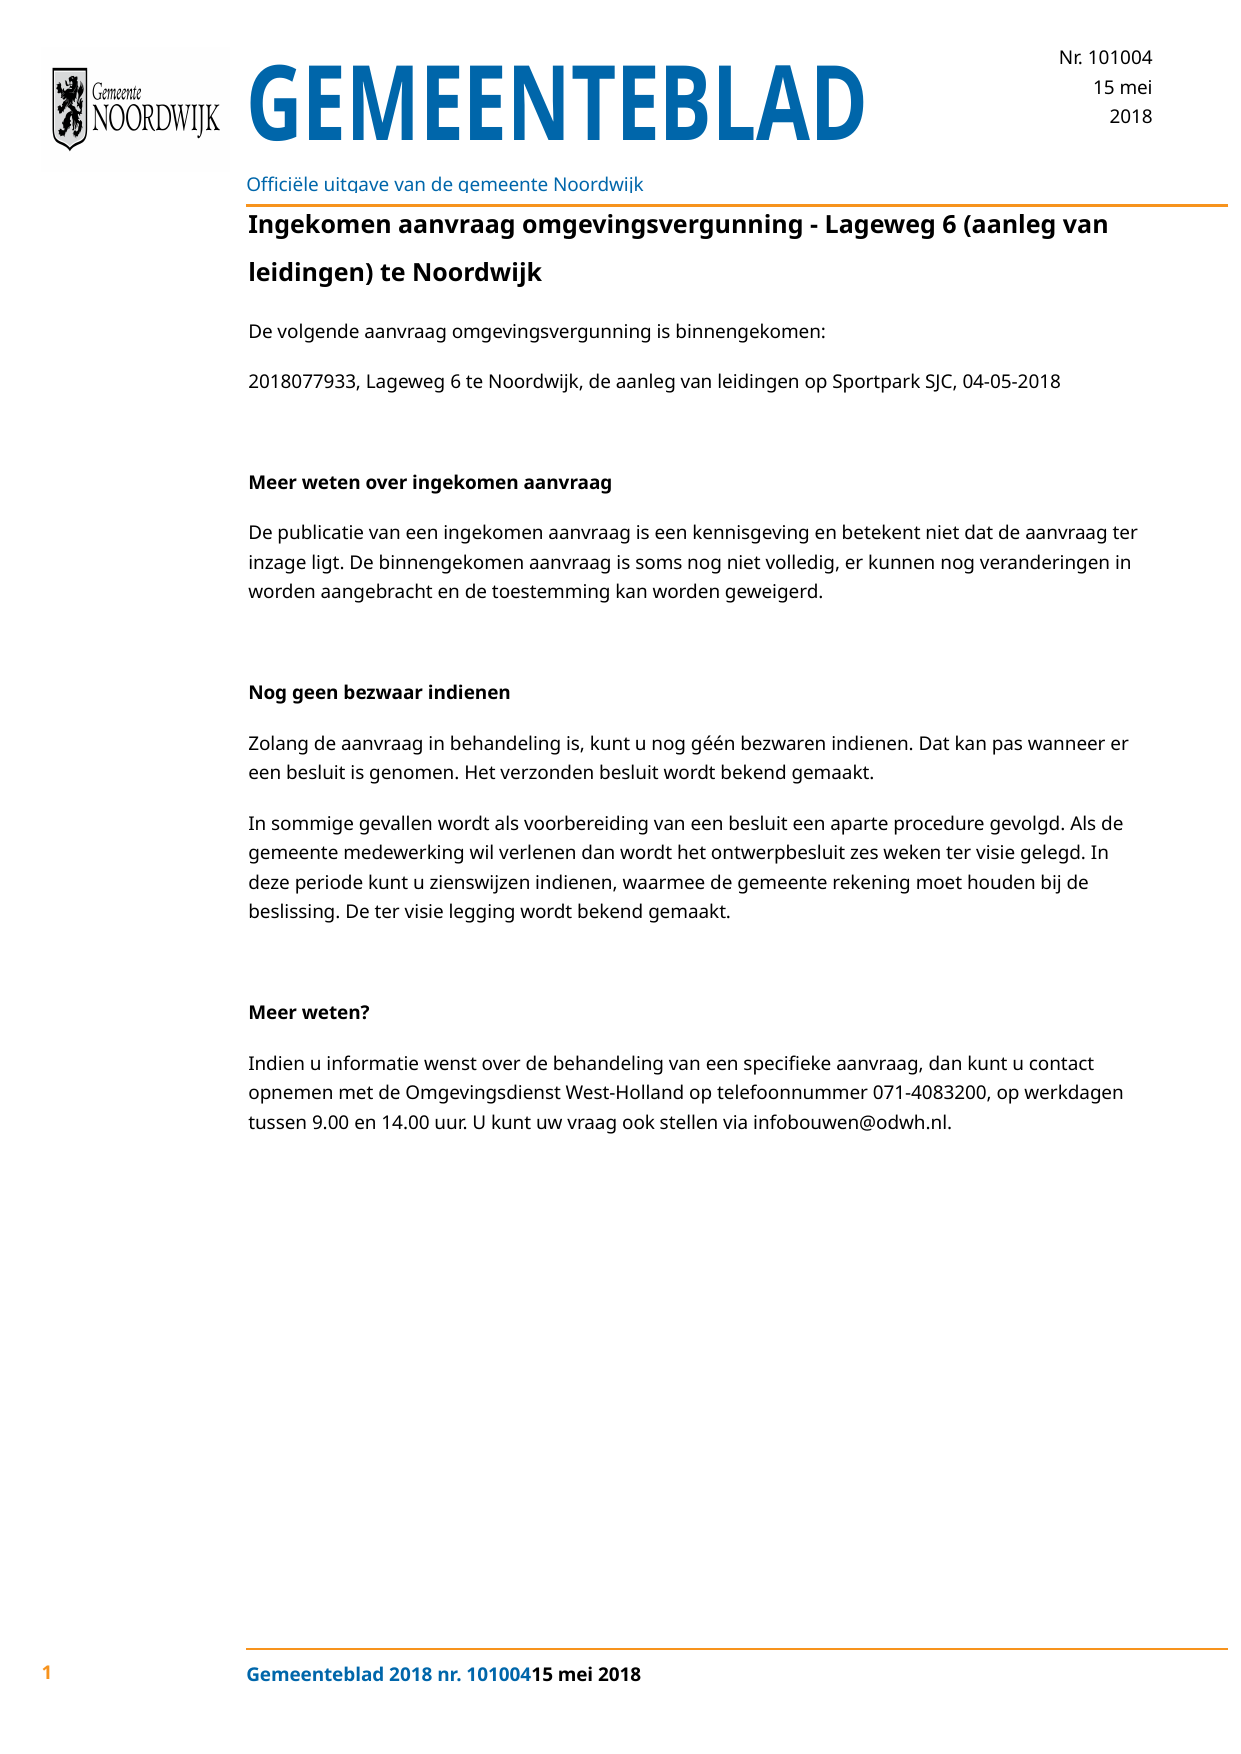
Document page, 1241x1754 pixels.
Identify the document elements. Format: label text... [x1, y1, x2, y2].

picture [41, 47, 231, 172]
text In sommige gevallen wordt als voorbereiding van een besluit een aparte procedure gevolgd. Als de gemeente medewerking wil verlenen dan wordt het ontwerpbesluit zes weken ter visie gelegd. In deze periode kunt u zienswijzen indienen, waarmee de gemeente rekening moet houden bij de beslissing. De ter visie legging wordt bekend gemaakt. [248, 810, 1152, 924]
text Ingekomen aanvraag omgevingsvergunning - Lageweg 6 (aanleg van leidingen) te Noordwijk [248, 207, 1152, 288]
text Indien u informatie wenst over de behandeling van een specifieke aanvraag, dan kunt u contact opnemen met de Omgevingsdienst West-Holland op telefoonnummer 071-4083200, op werkdagen tussen 9.00 en 14.00 uur. U kunt uw vraag ook stellen via infobouwen@odwh.nl. [248, 1050, 1152, 1135]
text Nog geen bezwaar indienen [248, 679, 1152, 705]
text De volgende aanvraag omgevingsvergunning is binnengekomen: [248, 318, 1152, 344]
text De publicatie van een ingekomen aanvraag is een kennisgeving en betekent niet dat de aanvraag ter inzage ligt. De binnengekomen aanvraag is soms nog niet volledig, er kunnen nog veranderingen in worden aangebracht en de toestemming kan worden geweigerd. [248, 519, 1152, 604]
text Meer weten over ingekomen aanvraag [248, 469, 1152, 495]
text Zolang de aanvraag in behandeling is, kunt u nog géén bezwaren indienen. Dat kan pas wanneer er een besluit is genomen. Het verzonden besluit wordt bekend gemaakt. [248, 730, 1152, 785]
text Meer weten? [248, 999, 1152, 1025]
text 2018077933, Lageweg 6 te Noordwijk, de aanleg van leidingen op Sportpark SJC, 04-05-2018 [248, 368, 1152, 394]
